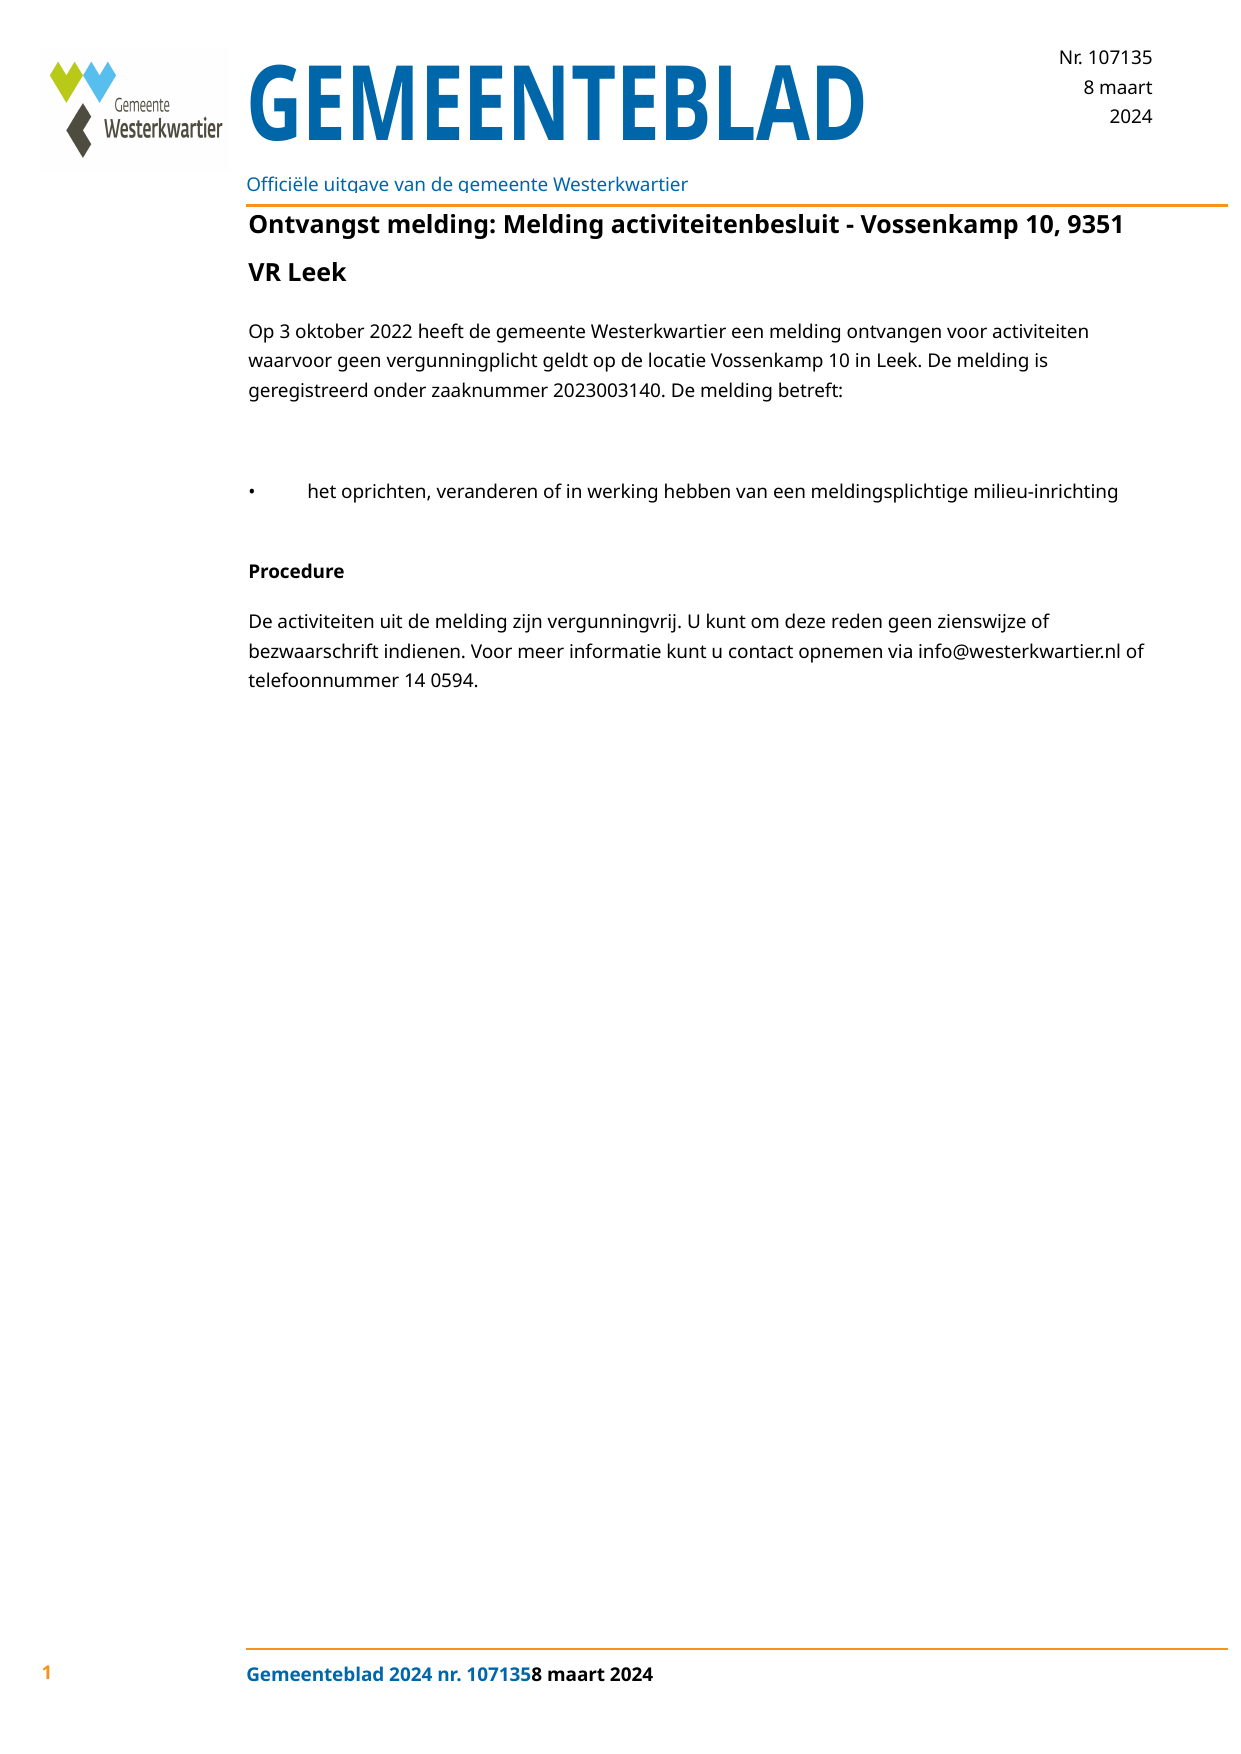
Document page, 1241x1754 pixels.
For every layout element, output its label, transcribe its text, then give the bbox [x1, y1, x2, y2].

text De activiteiten uit de melding zijn vergunningvrij. U kunt om deze reden geen zienswijze of bezwaarschrift indienen. Voor meer informatie kunt u contact opnemen via info@westerkwartier.nl of telefoonnummer 14 0594. [248, 608, 1152, 693]
text Ontvangst melding: Melding activiteitenbesluit - Vossenkamp 10, 9351 VR Leek [248, 207, 1152, 288]
text Op 3 oktober 2022 heeft de gemeente Westerkwartier een melding ontvangen voor activiteiten waarvoor geen vergunningplicht geldt op de locatie Vossenkamp 10 in Leek. De melding is geregistreerd onder zaaknummer 2023003140. De melding betreft: [248, 318, 1152, 403]
picture [41, 47, 231, 172]
list het oprichten, veranderen of in werking hebben van een meldingsplichtige milieu-inrichting [248, 478, 1152, 504]
text Procedure [248, 558, 1152, 584]
